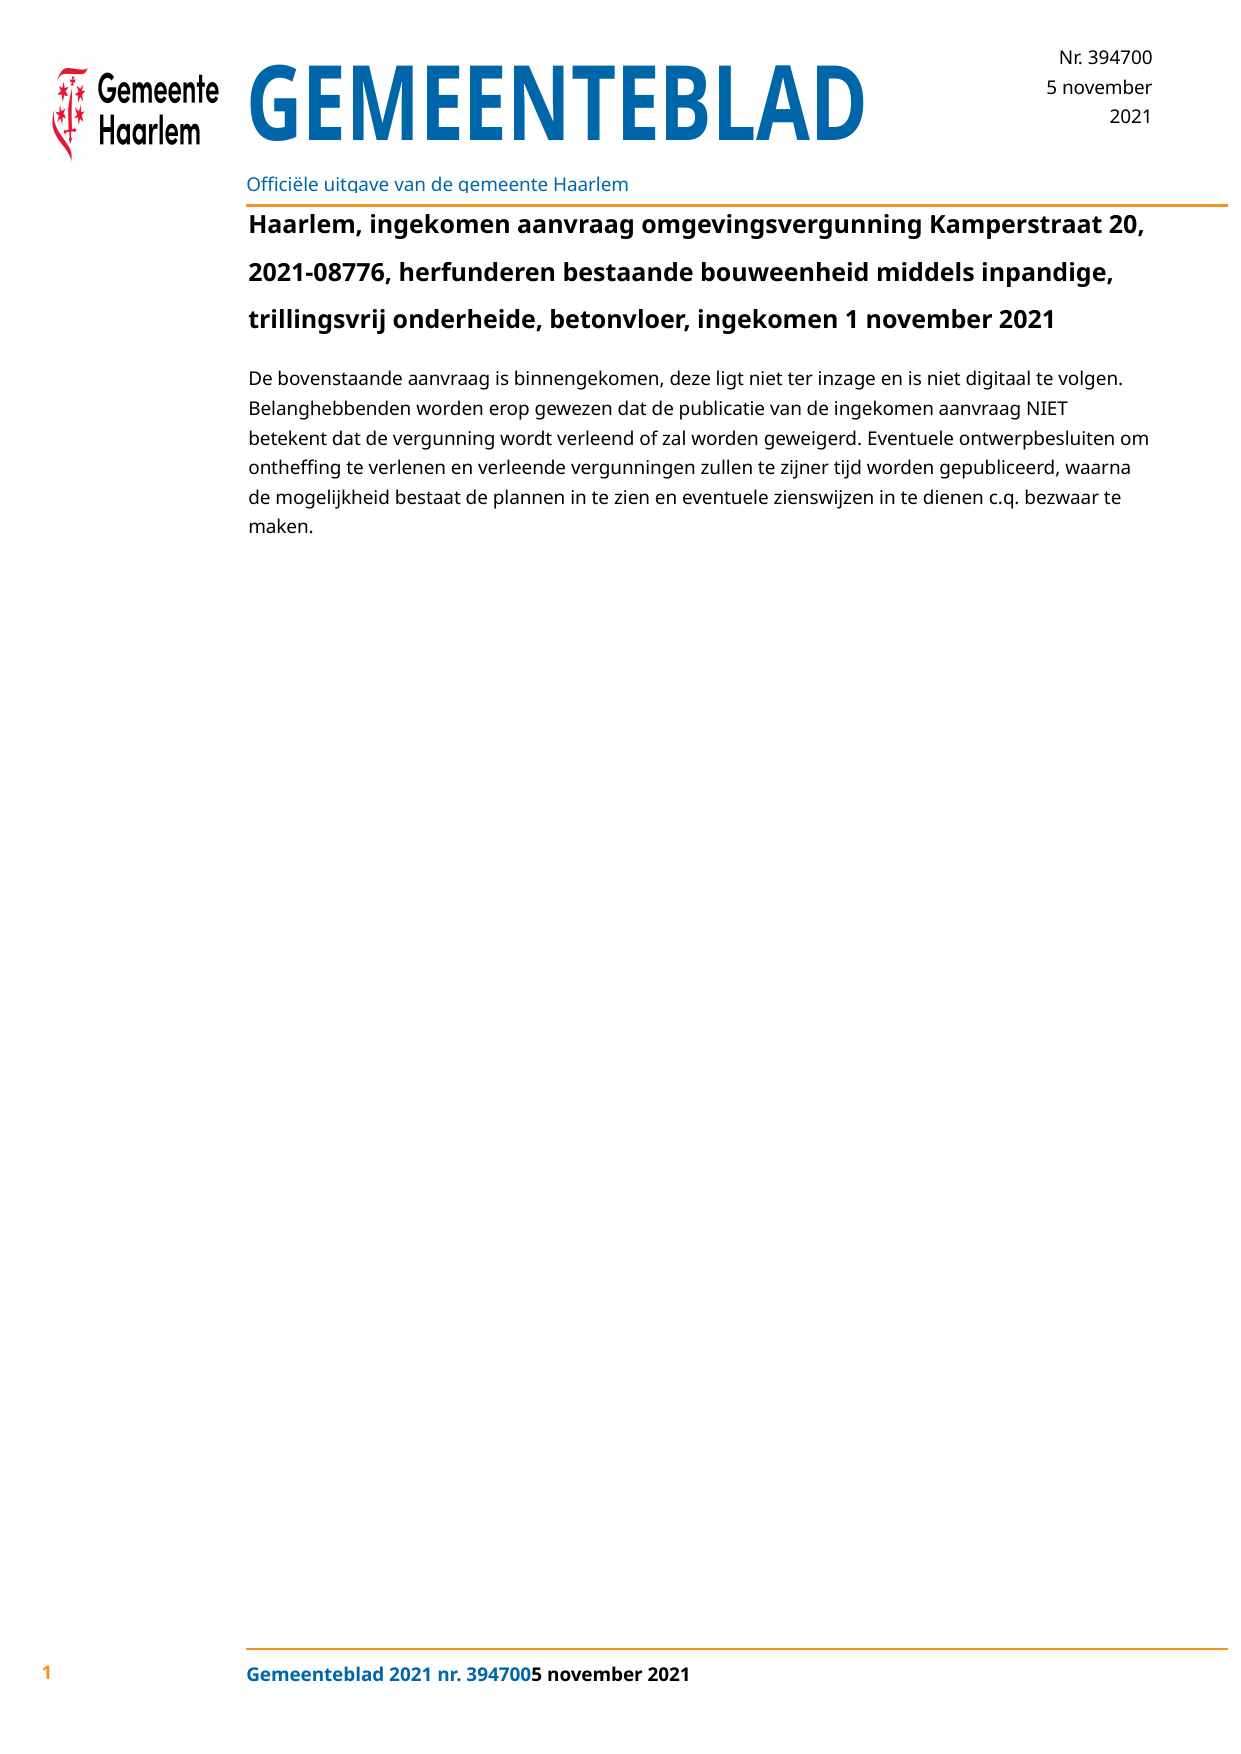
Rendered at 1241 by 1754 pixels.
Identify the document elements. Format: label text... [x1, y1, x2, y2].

picture [41, 47, 231, 172]
text De bovenstaande aanvraag is binnengekomen, deze ligt niet ter inzage en is niet digitaal te volgen. Belanghebbenden worden erop gewezen dat de publicatie van de ingekomen aanvraag NIET betekent dat de vergunning wordt verleend of zal worden geweigerd. Eventuele ontwerpbesluiten om ontheffing te verlenen en verleende vergunningen zullen te zijner tijd worden gepubliceerd, waarna de mogelijkheid bestaat de plannen in te zien en eventuele zienswijzen in te dienen c.q. bezwaar te maken. [248, 366, 1152, 539]
text Haarlem, ingekomen aanvraag omgevingsvergunning Kamperstraat 20, 2021-08776, herfunderen bestaande bouweenheid middels inpandige, trillingsvrij onderheide, betonvloer, ingekomen 1 november 2021 [248, 207, 1152, 336]
